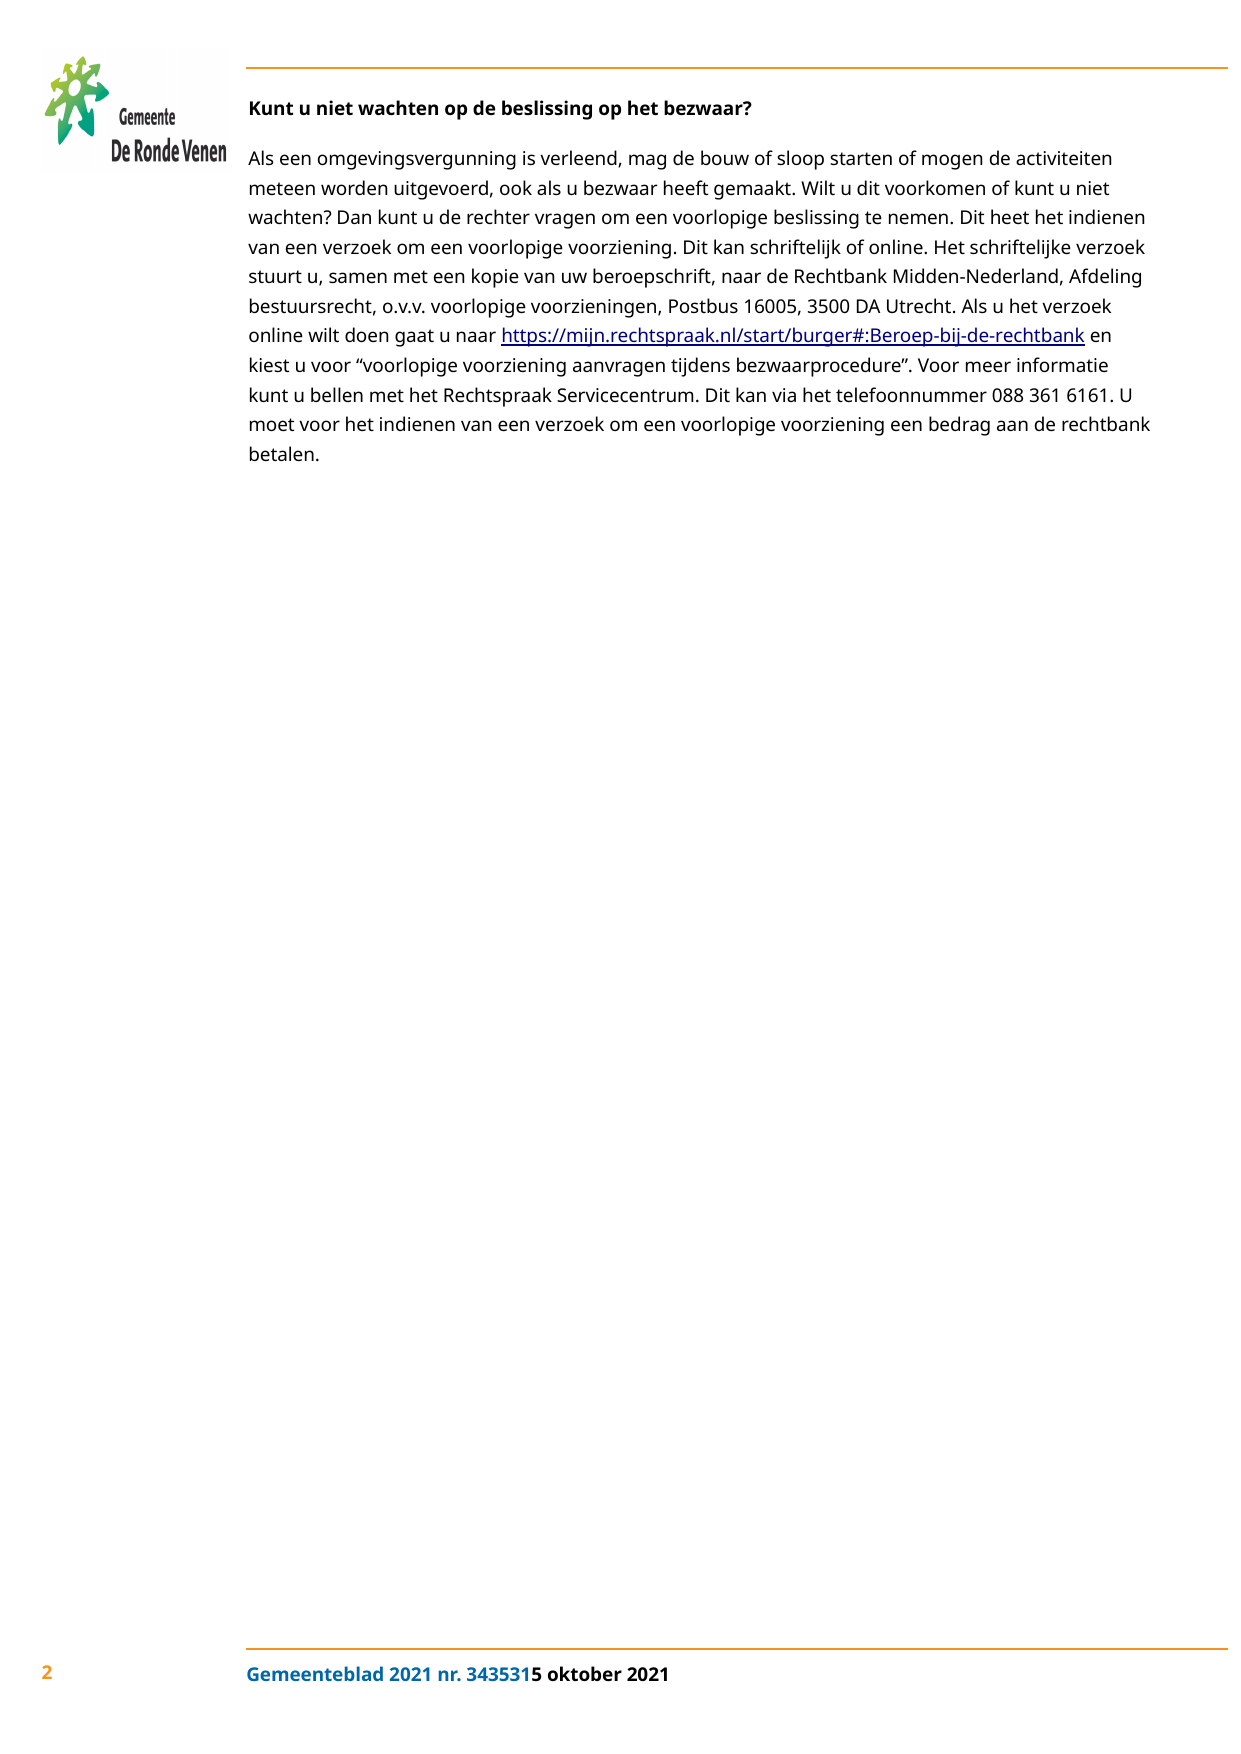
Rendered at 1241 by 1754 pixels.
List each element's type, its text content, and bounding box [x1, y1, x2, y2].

picture [41, 47, 231, 172]
text Kunt u niet wachten op de beslissing op het bezwaar? [248, 95, 1152, 121]
text Als een omgevingsvergunning is verleend, mag de bouw of sloop starten of mogen de activiteiten meteen worden uitgevoerd, ook als u bezwaar heeft gemaakt. Wilt u dit voorkomen of kunt u niet wachten? Dan kunt u de rechter vragen om een voorlopige beslissing te nemen. Dit heet het indienen van een verzoek om een voorlopige voorziening. Dit kan schriftelijk of online. Het schriftelijke verzoek stuurt u, samen met een kopie van uw beroepschrift, naar de Rechtbank Midden-Nederland, Afdeling bestuursrecht, o.v.v. voorlopige voorzieningen, Postbus 16005, 3500 DA Utrecht. Als u het verzoek online wilt doen gaat u naar https://mijn.rechtspraak.nl/start/burger#:Beroep-bij-de-rechtbank en kiest u voor “voorlopige voorziening aanvragen tijdens bezwaarprocedure”. Voor meer informatie kunt u bellen met het Rechtspraak Servicecentrum. Dit kan via het telefoonnummer 088 361 6161. U moet voor het indienen van een verzoek om een voorlopige voorziening een bedrag aan de rechtbank betalen. [248, 145, 1152, 467]
